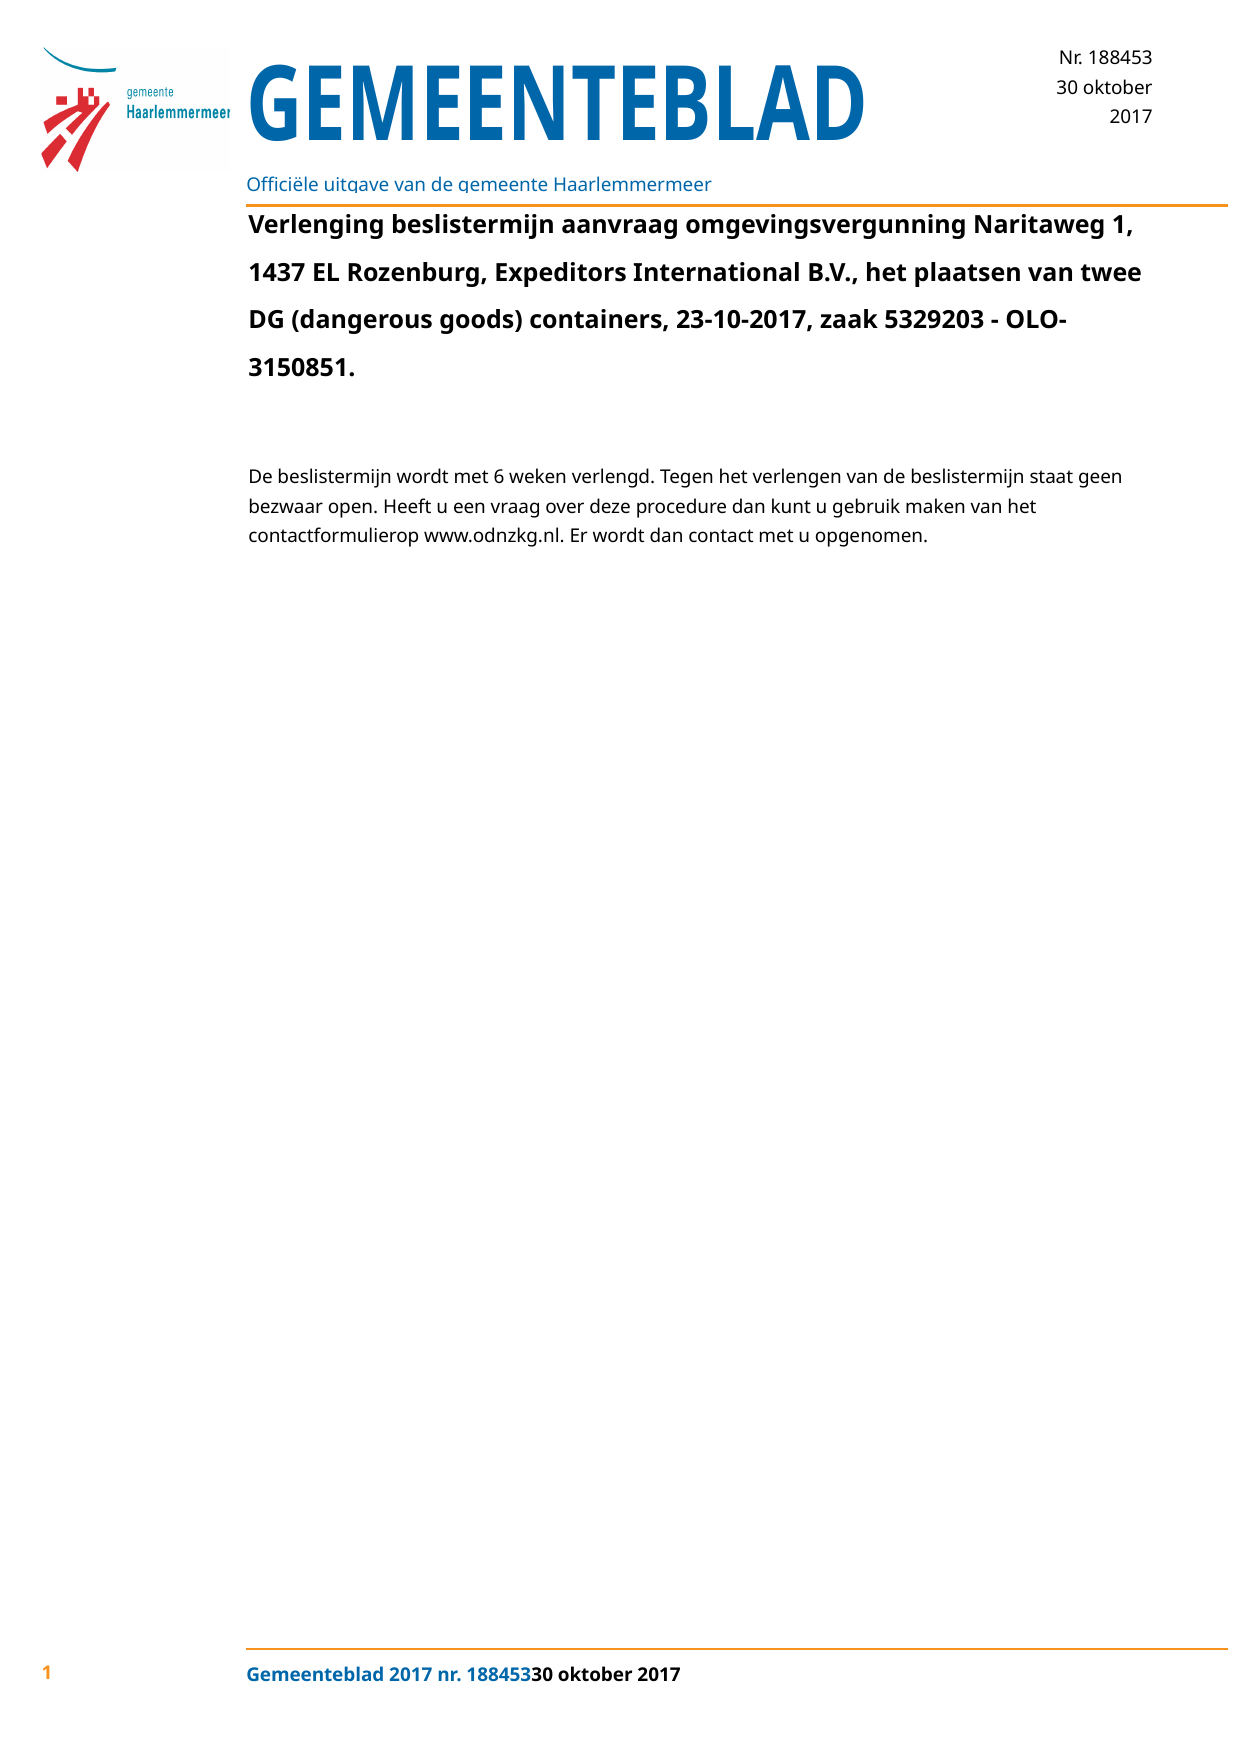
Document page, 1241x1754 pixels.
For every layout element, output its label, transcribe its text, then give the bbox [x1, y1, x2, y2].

text De beslistermijn wordt met 6 weken verlengd. Tegen het verlengen van de beslistermijn staat geen bezwaar open. Heeft u een vraag over deze procedure dan kunt u gebruik maken van het contactformulierop www.odnzkg.nl. Er wordt dan contact met u opgenomen. [248, 463, 1152, 548]
text Verlenging beslistermijn aanvraag omgevingsvergunning Naritaweg 1, 1437 EL Rozenburg, Expeditors International B.V., het plaatsen van twee DG (dangerous goods) containers, 23-10-2017, zaak 5329203 - OLO-3150851. [248, 207, 1152, 384]
picture [41, 47, 231, 172]
